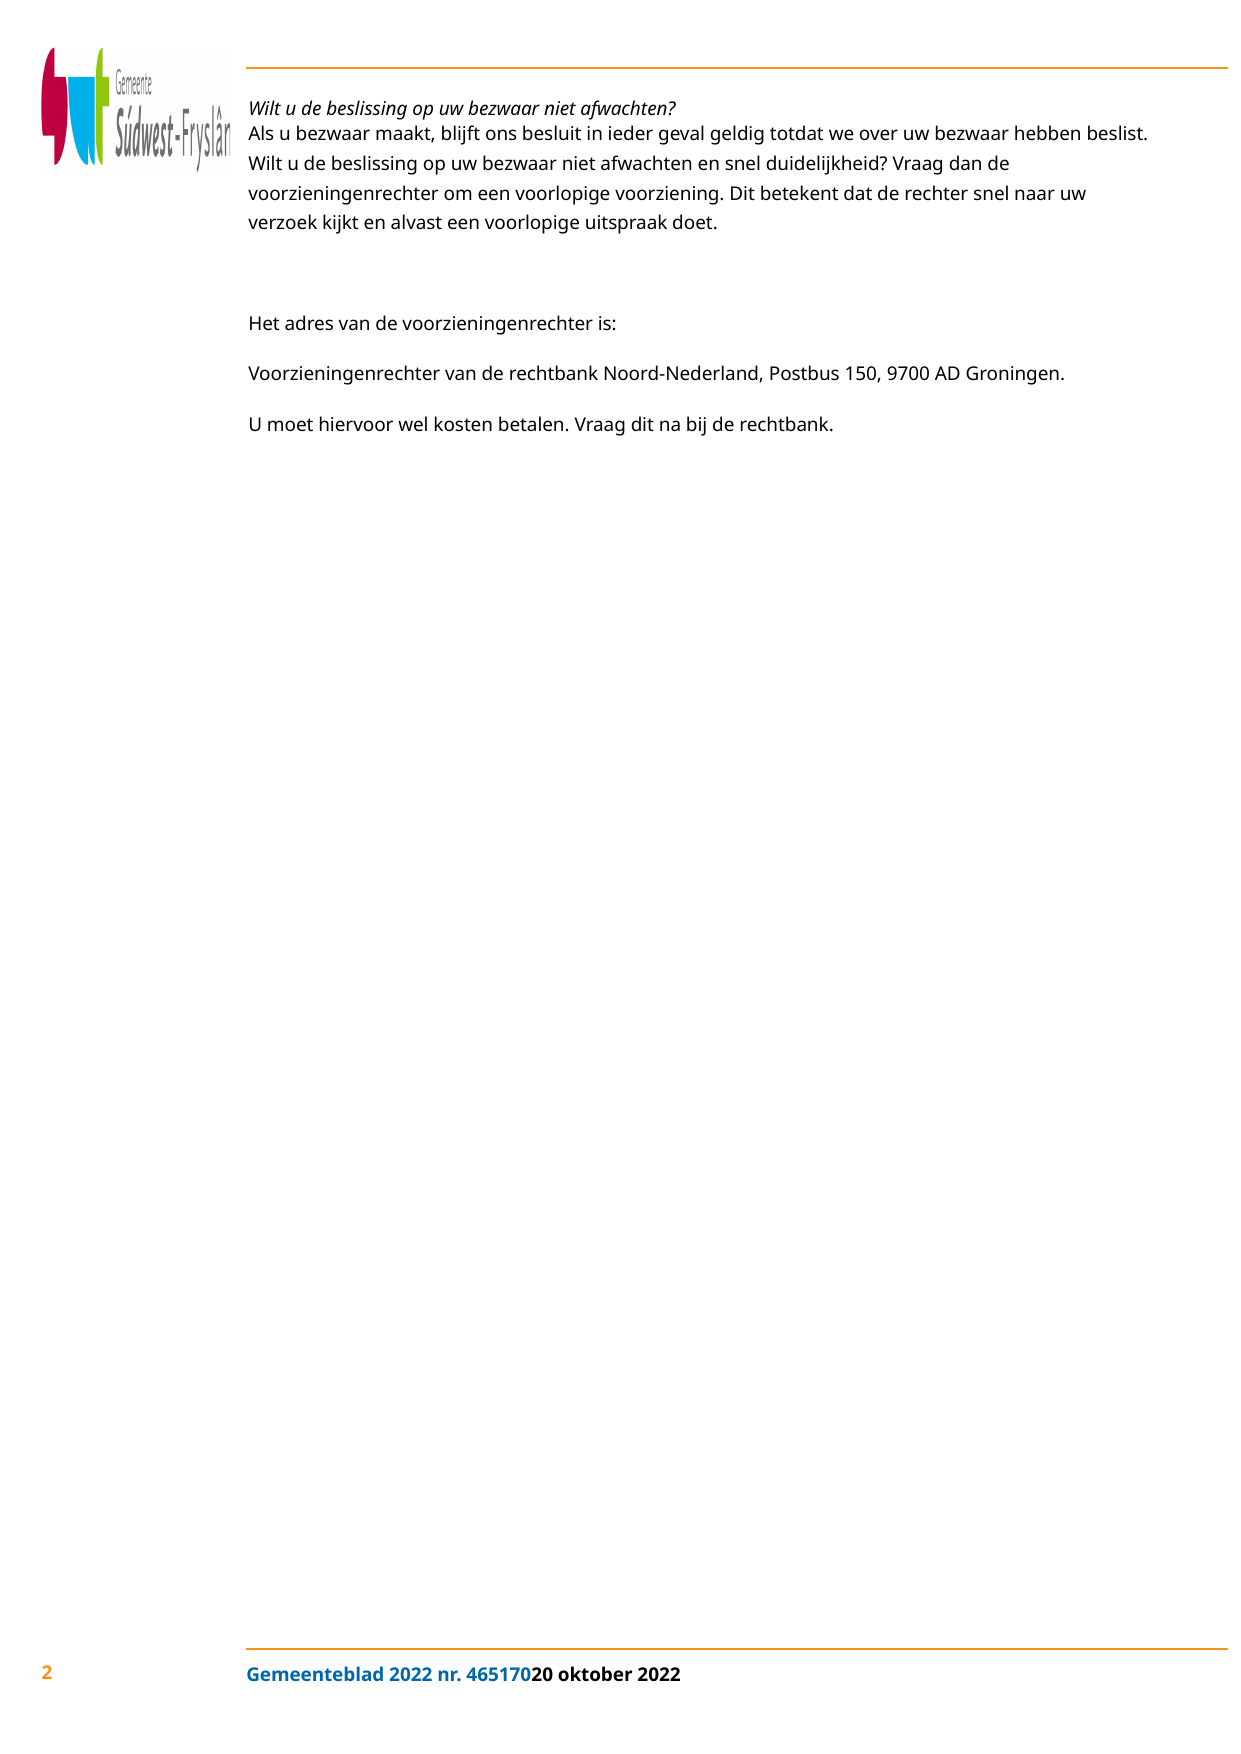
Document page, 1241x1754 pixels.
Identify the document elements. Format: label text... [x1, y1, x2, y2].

text Als u bezwaar maakt, blijft ons besluit in ieder geval geldig totdat we over uw bezwaar hebben beslist. Wilt u de beslissing op uw bezwaar niet afwachten en snel duidelijkheid? Vraag dan de voorzieningenrechter om een voorlopige voorziening. Dit betekent dat de rechter snel naar uw verzoek kijkt en alvast een voorlopige uitspraak doet. [248, 121, 1152, 235]
text Voorzieningenrechter van de rechtbank Noord-Nederland, Postbus 150, 9700 AD Groningen. [248, 361, 1152, 386]
picture [41, 47, 231, 172]
text Het adres van de voorzieningenrechter is: [248, 310, 1152, 336]
text U moet hiervoor wel kosten betalen. Vraag dit na bij de rechtbank. [248, 411, 1152, 437]
text Wilt u de beslissing op uw bezwaar niet afwachten? [248, 95, 1152, 121]
